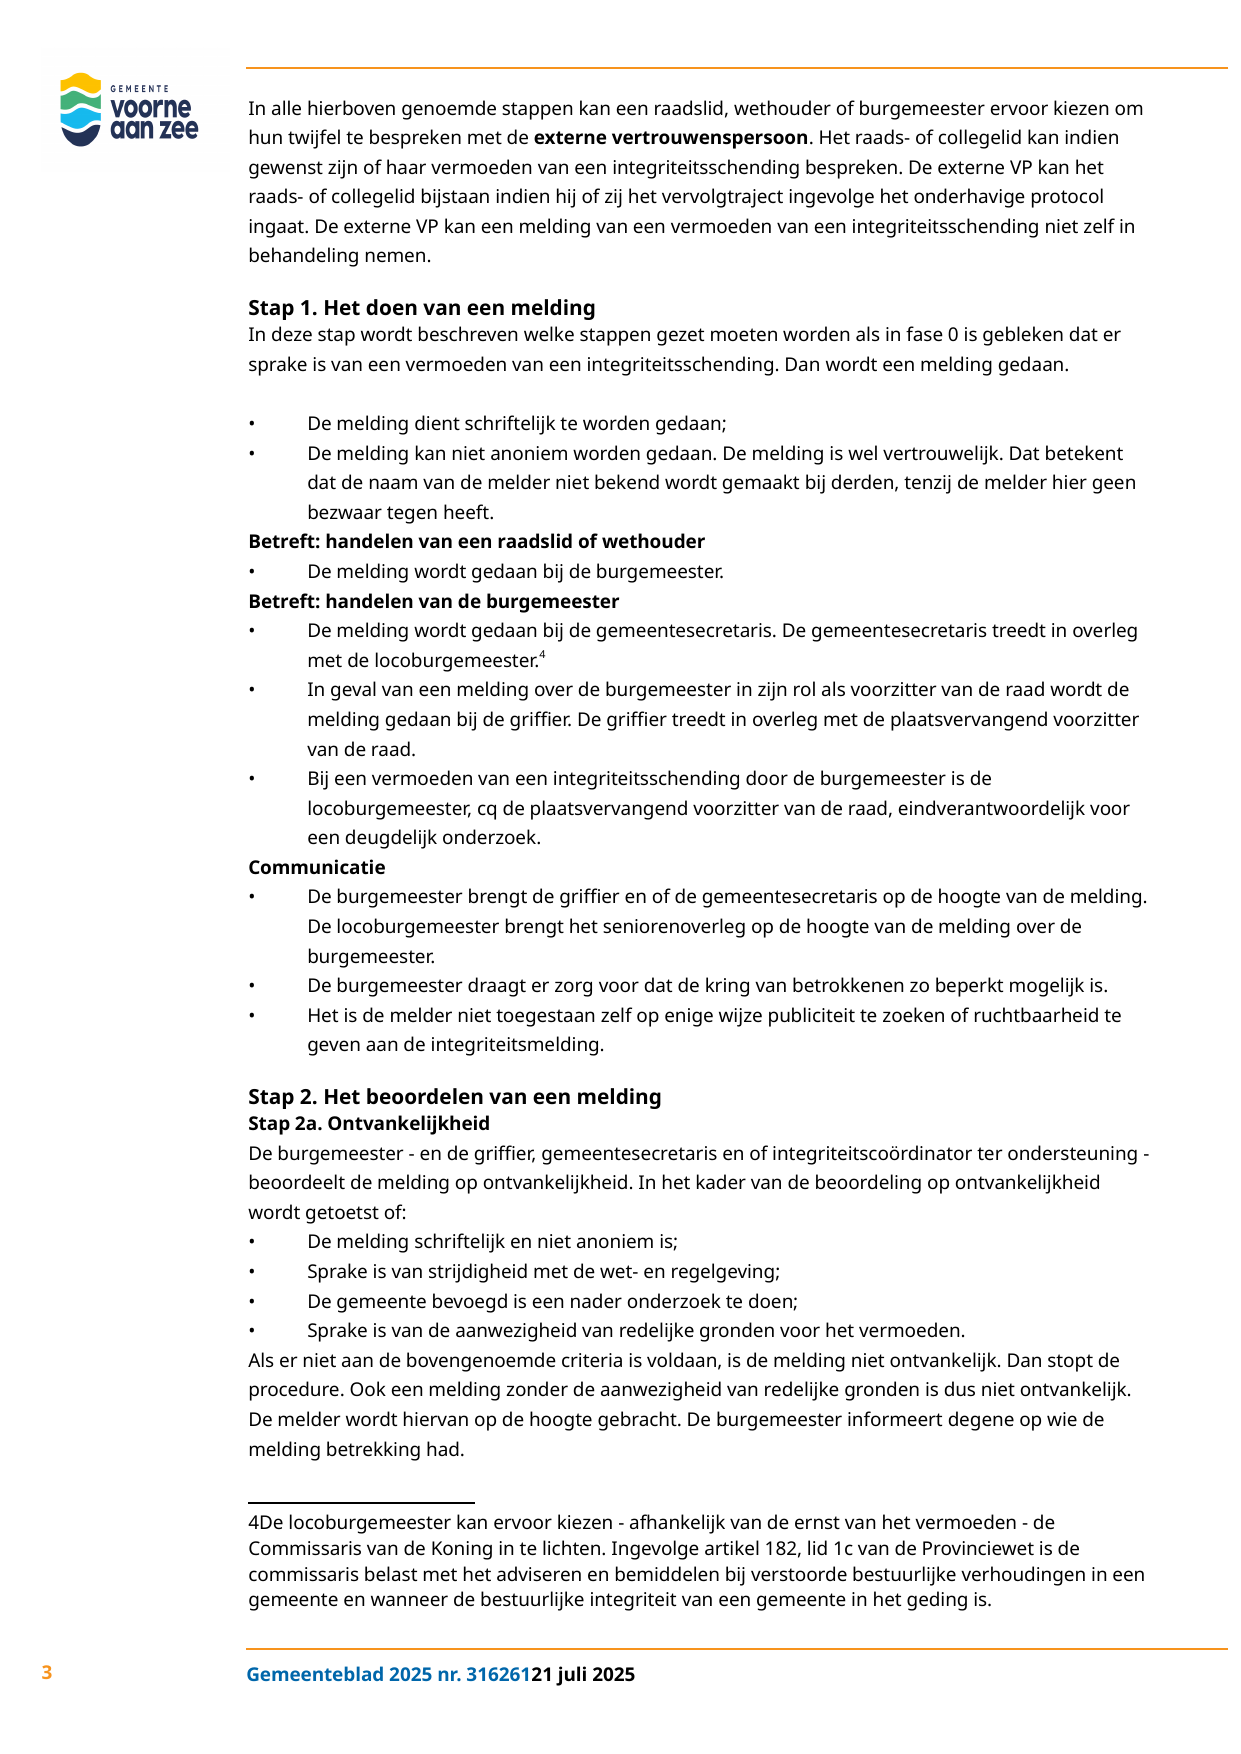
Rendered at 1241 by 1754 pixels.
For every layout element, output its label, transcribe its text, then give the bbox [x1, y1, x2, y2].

picture [41, 47, 231, 172]
list In geval van een melding over de burgemeester in zijn rol als voorzitter van de raad wordt de melding gedaan bij de griffier. De griffier treedt in overleg met de plaatsvervangend voorzitter van de raad. [248, 677, 1152, 761]
list Bij een vermoeden van een integriteitsschending door de burgemeester is de locoburgemeester, cq de plaatsvervangend voorzitter van de raad, eindverantwoordelijk voor een deugdelijk onderzoek. [248, 765, 1152, 850]
list De locoburgemeester kan ervoor kiezen - afhankelijk van de ernst van het vermoeden - de Commissaris van de Koning in te lichten. Ingevolge artikel 182, lid 1c van de Provinciewet is de commissaris belast met het adviseren en bemiddelen bij verstoorde bestuurlijke verhoudingen in een gemeente en wanneer de bestuurlijke integriteit van een gemeente in het geding is. [248, 1509, 1152, 1612]
list De melding wordt gedaan bij de burgemeester. [248, 558, 1152, 584]
text In alle hierboven genoemde stappen kan een raadslid, wethouder of burgemeester ervoor kiezen om hun twijfel te bespreken met de externe vertrouwenspersoon. Het raads- of collegelid kan indien gewenst zijn of haar vermoeden van een integriteitsschending bespreken. De externe VP kan het raads- of collegelid bijstaan indien hij of zij het vervolgtraject ingevolge het onderhavige protocol ingaat. De externe VP kan een melding van een vermoeden van een integriteitsschending niet zelf in behandeling nemen. [248, 95, 1152, 268]
list De melding kan niet anoniem worden gedaan. De melding is wel vertrouwelijk. Dat betekent dat de naam van de melder niet bekend wordt gemaakt bij derden, tenzij de melder hier geen bezwaar tegen heeft. [248, 440, 1152, 525]
list De burgemeester brengt de griffier en of de gemeentesecretaris op de hoogte van de melding. De locoburgemeester brengt het seniorenoverleg op de hoogte van de melding over de burgemeester. [248, 884, 1152, 968]
text Als er niet aan de bovengenoemde criteria is voldaan, is de melding niet ontvankelijk. Dan stopt de procedure. Ook een melding zonder de aanwezigheid van redelijke gronden is dus niet ontvankelijk. De melder wordt hiervan op de hoogte gebracht. De burgemeester informeert degene op wie de melding betrekking had. [248, 1347, 1152, 1462]
list De melding dient schriftelijk te worden gedaan; [248, 410, 1152, 436]
text Betreft: handelen van een raadslid of wethouder [248, 529, 1152, 554]
text Betreft: handelen van de burgemeester [248, 588, 1152, 613]
text In deze stap wordt beschreven welke stappen gezet moeten worden als in fase 0 is gebleken dat er sprake is van een vermoeden van een integriteitsschending. Dan wordt een melding gedaan. [248, 322, 1152, 377]
text Stap 1. Het doen van een melding [248, 293, 1152, 322]
list De gemeente bevoegd is een nader onderzoek te doen; [248, 1288, 1152, 1314]
list De burgemeester draagt er zorg voor dat de kring van betrokkenen zo beperkt mogelijk is. [248, 972, 1152, 998]
list De melding schriftelijk en niet anoniem is; [248, 1229, 1152, 1254]
text De burgemeester - en de griffier, gemeentesecretaris en of integriteitscoördinator ter ondersteuning - beoordeelt de melding op ontvankelijkheid. In het kader van de beoordeling op ontvankelijkheid wordt getoetst of: [248, 1140, 1152, 1225]
list Sprake is van de aanwezigheid van redelijke gronden voor het vermoeden. [248, 1317, 1152, 1343]
list De melding wordt gedaan bij de gemeentesecretaris. De gemeentesecretaris treedt in overleg met de locoburgemeester. [248, 617, 1152, 673]
text Communicatie [248, 854, 1152, 880]
text Stap 2. Het beoordelen van een melding [248, 1082, 1152, 1110]
text Stap 2a. Ontvankelijkheid [248, 1110, 1152, 1136]
list Sprake is van strijdigheid met de wet- en regelgeving; [248, 1258, 1152, 1284]
list Het is de melder niet toegestaan zelf op enige wijze publiciteit te zoeken of ruchtbaarheid te geven aan de integriteitsmelding. [248, 1002, 1152, 1057]
